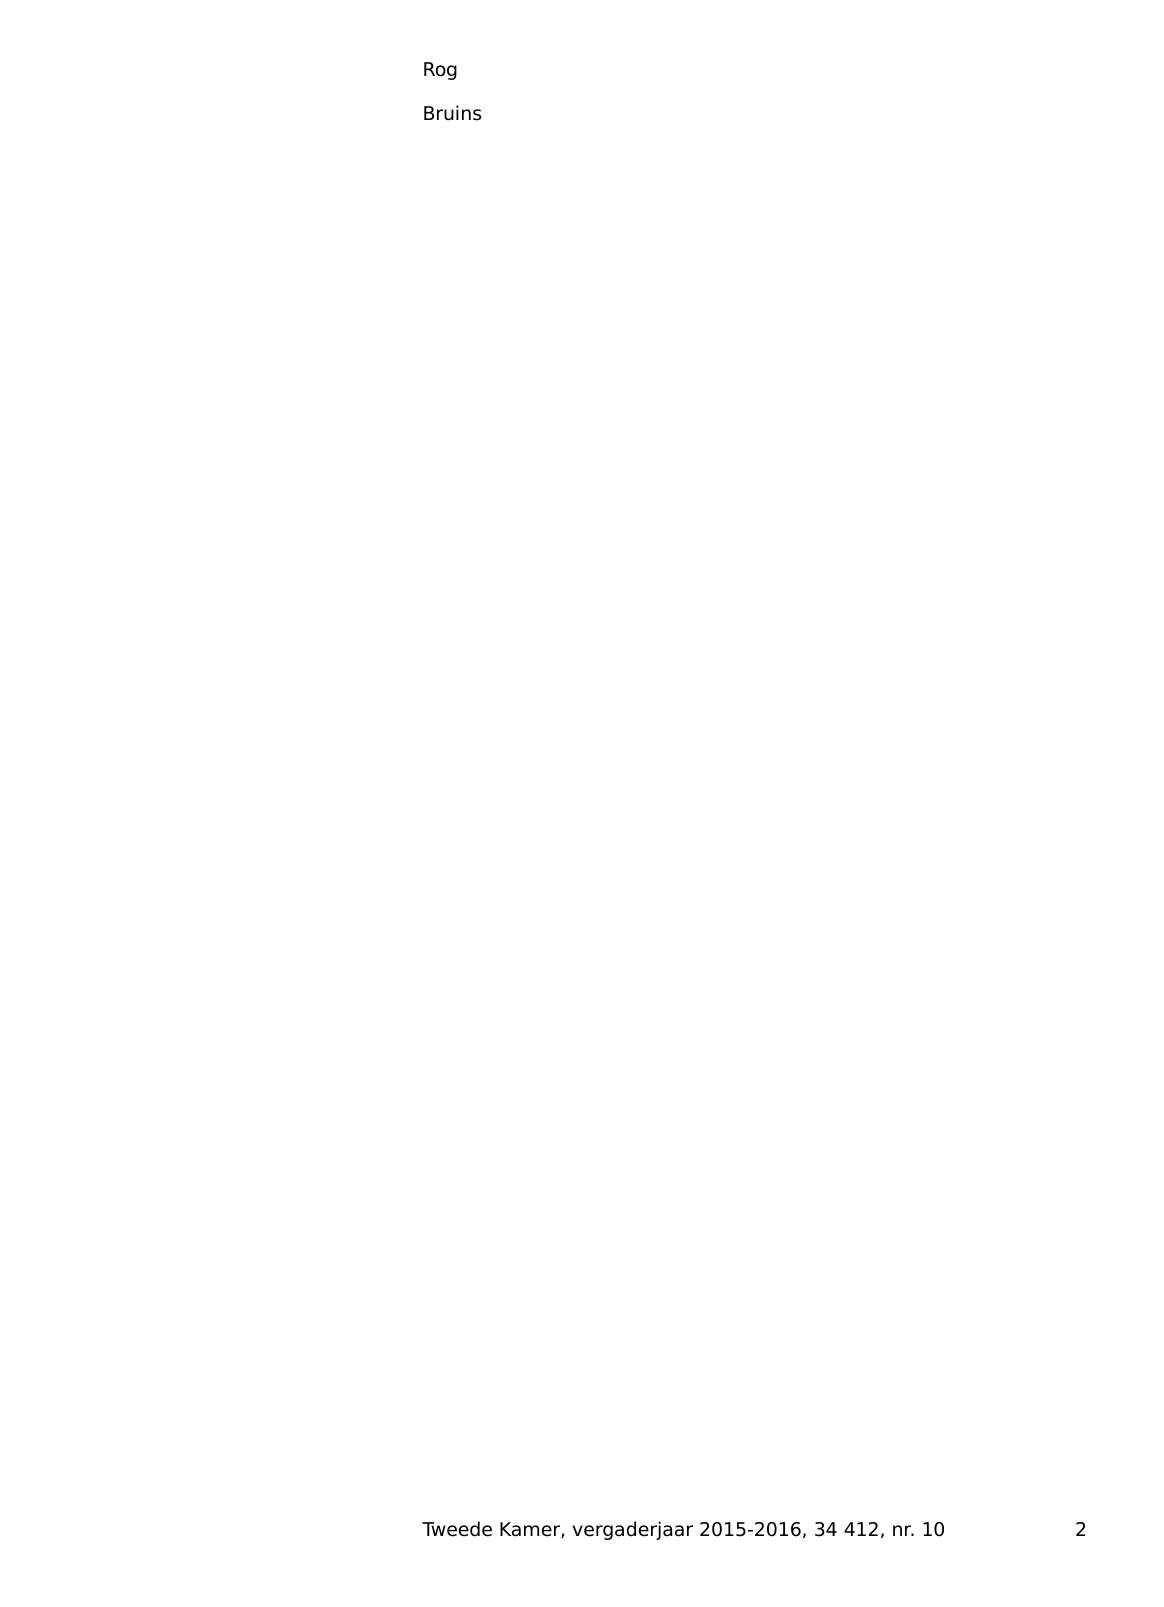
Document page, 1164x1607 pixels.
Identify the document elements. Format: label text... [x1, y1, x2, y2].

text Rog Bruins [422, 59, 1087, 125]
